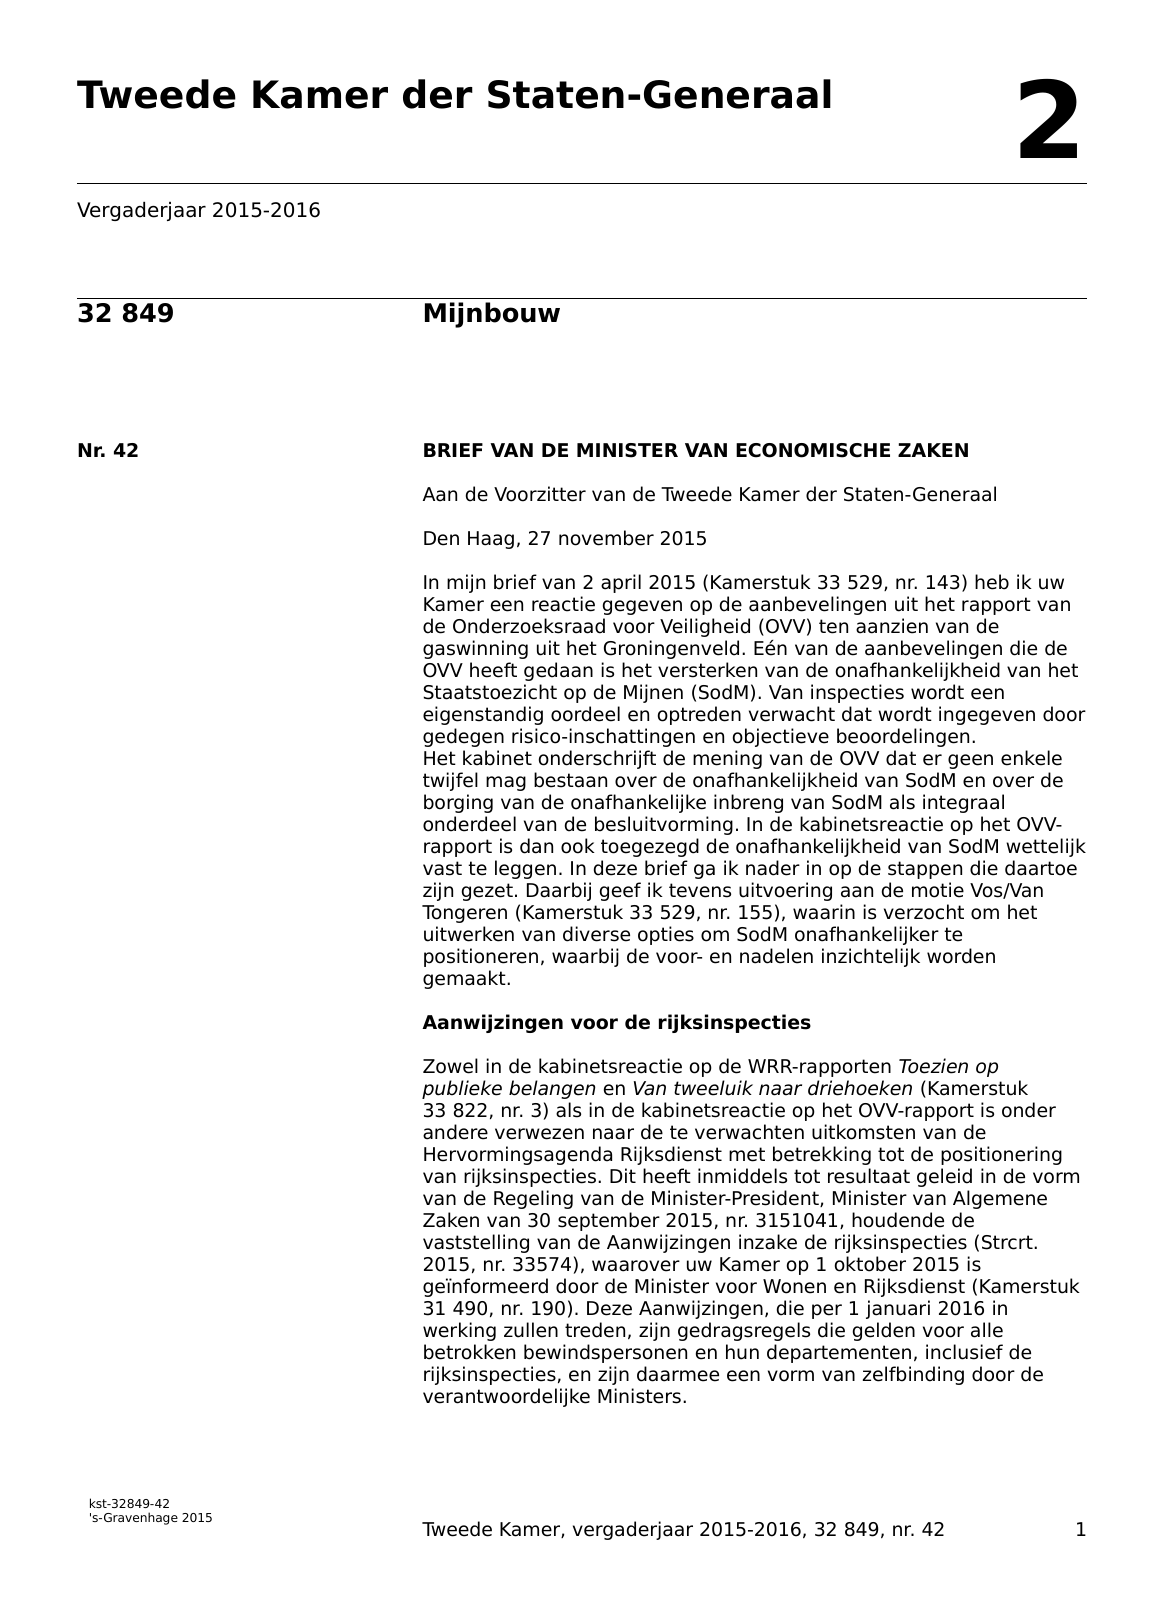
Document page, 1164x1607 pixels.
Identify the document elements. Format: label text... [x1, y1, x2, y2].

subtitle Aanwijzingen voor de rijksinspecties [422, 1012, 1087, 1034]
table_cell Vergaderjaar 2015-2016 [77, 184, 1087, 298]
table_header Tweede Kamer der Staten-Generaal [77, 59, 886, 183]
table_header 2 [886, 59, 1087, 183]
subtitle Nr. 42 BRIEF VAN DE MINISTER VAN ECONOMISCHE ZAKEN [77, 440, 1087, 462]
text Het kabinet onderschrijft de mening van de OVV dat er geen enkele twijfel mag bestaan over de onafhankelijkheid van SodM en over de borging van de onafhankelijke inbreng van SodM als integraal onderdeel van de besluitvorming. In de kabinetsreactie op het OVV-rapport is dan ook toegezegd de onafhankelijkheid van SodM wettelijk vast te leggen. In deze brief ga ik nader in op de stappen die daartoe zijn gezet. Daarbij geef ik tevens uitvoering aan de motie Vos/Van Tongeren (Kamerstuk 33 529, nr. 155), waarin is verzocht om het uitwerken van diverse opties om SodM onafhankelijker te positioneren, waarbij de voor- en nadelen inzichtelijk worden gemaakt. [422, 748, 1087, 990]
text kst-32849-42 [88, 1497, 323, 1511]
subtitle 32 849 Mijnbouw [77, 299, 1087, 329]
text Den Haag, 27 november 2015 [422, 528, 1087, 550]
text Aan de Voorzitter van de Tweede Kamer der Staten-Generaal [422, 484, 1087, 506]
text In mijn brief van 2 april 2015 (Kamerstuk 33 529, nr. 143) heb ik uw Kamer een reactie gegeven op de aanbevelingen uit het rapport van de Onderzoeksraad voor Veiligheid (OVV) ten aanzien van de gaswinning uit het Groningenveld. Eén van de aanbevelingen die de OVV heeft gedaan is het versterken van de onafhankelijkheid van het Staatstoezicht op de Mijnen (SodM). Van inspecties wordt een eigenstandig oordeel en optreden verwacht dat wordt ingegeven door gedegen risico-inschattingen en objectieve beoordelingen. [422, 572, 1087, 748]
text 's-Gravenhage 2015 [88, 1511, 323, 1525]
text Zowel in de kabinetsreactie op de WRR-rapporten Toezien op publieke belangen en Van tweeluik naar driehoeken (Kamerstuk 33 822, nr. 3) als in de kabinetsreactie op het OVV-rapport is onder andere verwezen naar de te verwachten uitkomsten van de Hervormingsagenda Rijksdienst met betrekking tot de positionering van rijksinspecties. Dit heeft inmiddels tot resultaat geleid in de vorm van de Regeling van de Minister-President, Minister van Algemene Zaken van 30 september 2015, nr. 3151041, houdende de vaststelling van de Aanwijzingen inzake de rijksinspecties (Strcrt. 2015, nr. 33574), waarover uw Kamer op 1 oktober 2015 is geïnformeerd door de Minister voor Wonen en Rijksdienst (Kamerstuk 31 490, nr. 190). Deze Aanwijzingen, die per 1 januari 2016 in werking zullen treden, zijn gedragsregels die gelden voor alle betrokken bewindspersonen en hun departementen, inclusief de rijksinspecties, en zijn daarmee een vorm van zelfbinding door de verantwoordelijke Ministers. [422, 1056, 1087, 1408]
